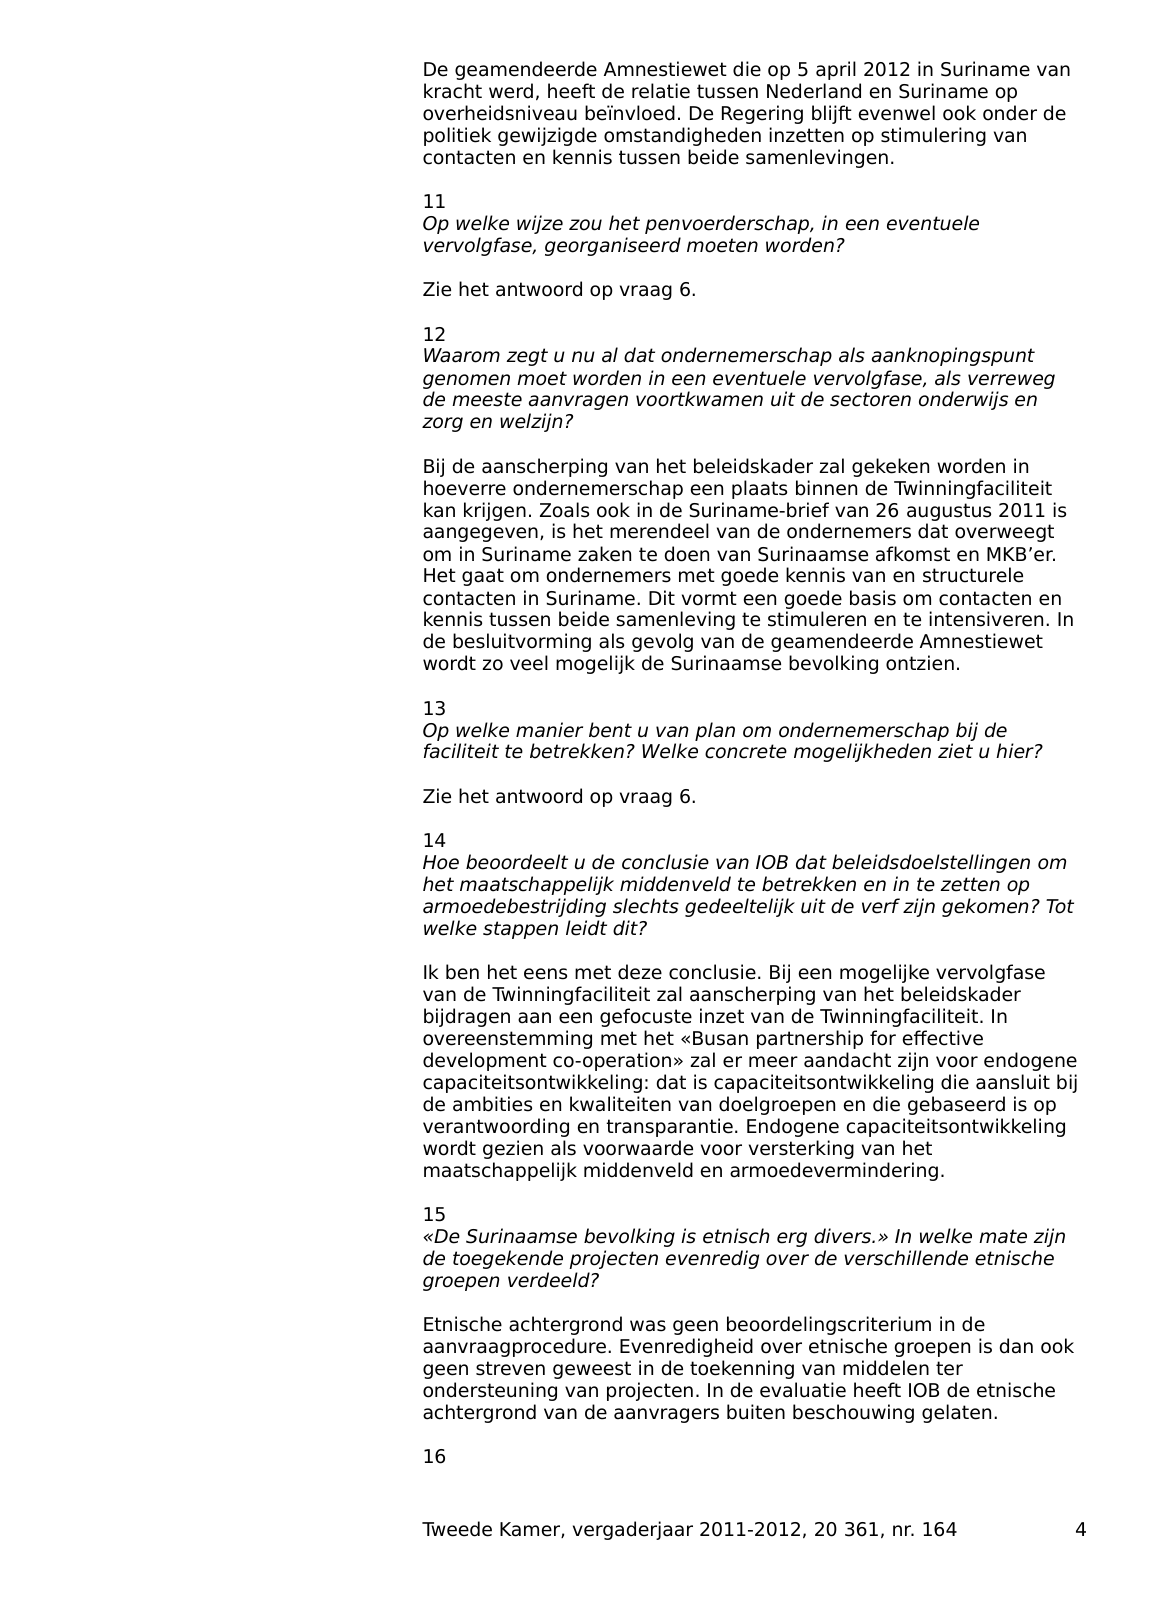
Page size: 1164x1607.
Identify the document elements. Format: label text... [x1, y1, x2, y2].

text 12 [422, 323, 1087, 345]
text Hoe beoordeelt u de conclusie van IOB dat beleidsdoelstellingen om het maatschappelijk middenveld te betrekken en in te zetten op armoedebestrijding slechts gedeeltelijk uit de verf zijn gekomen? Tot welke stappen leidt dit? [422, 852, 1087, 940]
text Op welke wijze zou het penvoerderschap, in een eventuele vervolgfase, georganiseerd moeten worden? [422, 213, 1087, 257]
text Ik ben het eens met deze conclusie. Bij een mogelijke vervolgfase van de Twinningfaciliteit zal aanscherping van het beleidskader bijdragen aan een gefocuste inzet van de Twinningfaciliteit. In overeenstemming met het «Busan partnership for effective development co-operation» zal er meer aandacht zijn voor endogene capaciteitsontwikkeling: dat is capaciteitsontwikkeling die aansluit bij de ambities en kwaliteiten van doelgroepen en die gebaseerd is op verantwoording en transparantie. Endogene capaciteitsontwikkeling wordt gezien als voorwaarde voor versterking van het maatschappelijk middenveld en armoedevermindering. [422, 962, 1087, 1182]
text Op welke manier bent u van plan om ondernemerschap bij de faciliteit te betrekken? Welke concrete mogelijkheden ziet u hier? [422, 719, 1087, 763]
text Zie het antwoord op vraag 6. [422, 279, 1087, 301]
text «De Surinaamse bevolking is etnisch erg divers.» In welke mate zijn de toegekende projecten evenredig over de verschillende etnische groepen verdeeld? [422, 1226, 1087, 1292]
text 15 [422, 1204, 1087, 1226]
text Waarom zegt u nu al dat ondernemerschap als aanknopingspunt genomen moet worden in een eventuele vervolgfase, als verreweg de meeste aanvragen voortkwamen uit de sectoren onderwijs en zorg en welzijn? [422, 345, 1087, 433]
text Bij de aanscherping van het beleidskader zal gekeken worden in hoeverre ondernemerschap een plaats binnen de Twinningfaciliteit kan krijgen. Zoals ook in de Suriname-brief van 26 augustus 2011 is aangegeven, is het merendeel van de ondernemers dat overweegt om in Suriname zaken te doen van Surinaamse afkomst en MKB’er. Het gaat om ondernemers met goede kennis van en structurele contacten in Suriname. Dit vormt een goede basis om contacten en kennis tussen beide samenleving te stimuleren en te intensiveren. In de besluitvorming als gevolg van de geamendeerde Amnestiewet wordt zo veel mogelijk de Surinaamse bevolking ontzien. [422, 456, 1087, 675]
text De geamendeerde Amnestiewet die op 5 april 2012 in Suriname van kracht werd, heeft de relatie tussen Nederland en Suriname op overheidsniveau beïnvloed. De Regering blijft evenwel ook onder de politiek gewijzigde omstandigheden inzetten op stimulering van contacten en kennis tussen beide samenlevingen. [422, 59, 1087, 169]
text 14 [422, 830, 1087, 852]
text 13 [422, 697, 1087, 719]
text Etnische achtergrond was geen beoordelingscriterium in de aanvraagprocedure. Evenredigheid over etnische groepen is dan ook geen streven geweest in de toekenning van middelen ter ondersteuning van projecten. In de evaluatie heeft IOB de etnische achtergrond van de aanvragers buiten beschouwing gelaten. [422, 1314, 1087, 1424]
text 16 [422, 1446, 1087, 1468]
text 11 [422, 191, 1087, 213]
text Zie het antwoord op vraag 6. [422, 786, 1087, 808]
